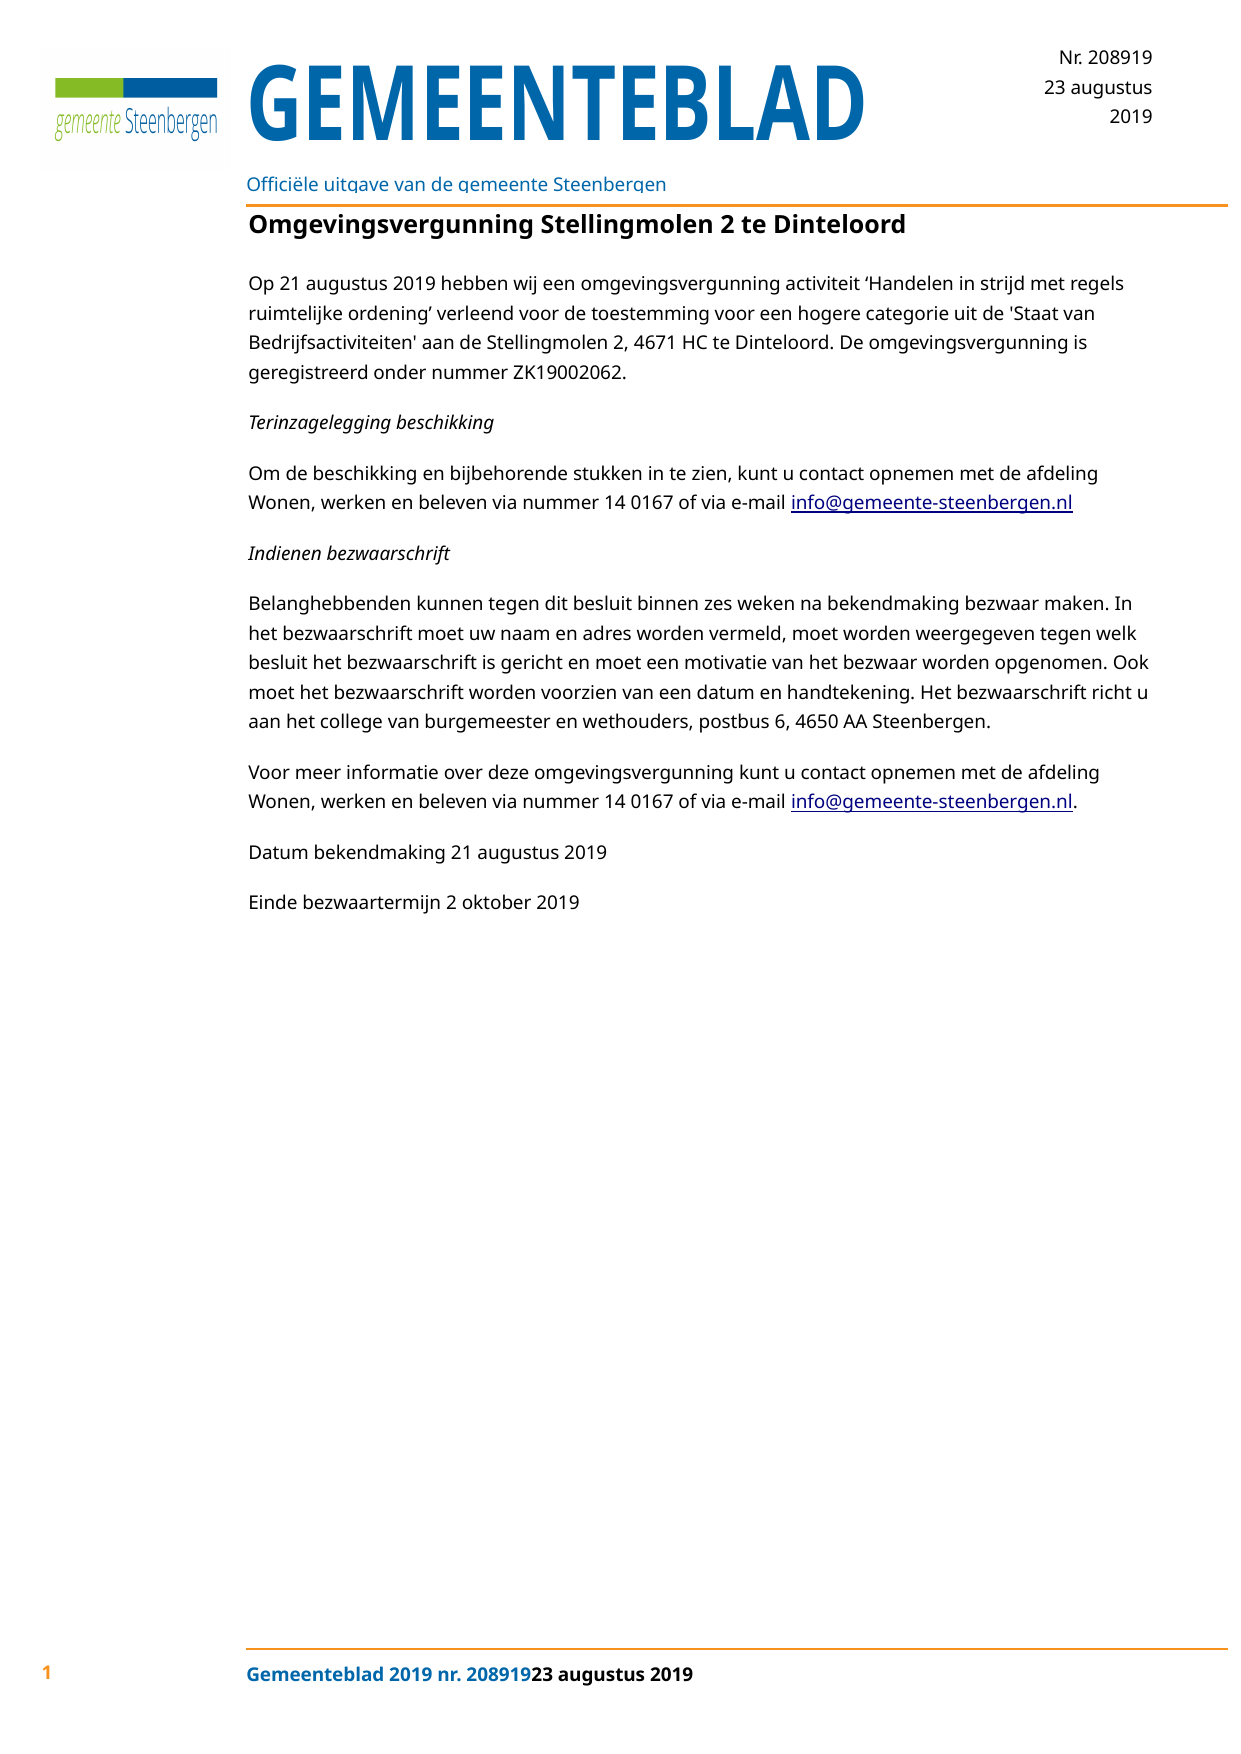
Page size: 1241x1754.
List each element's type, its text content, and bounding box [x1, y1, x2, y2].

text Einde bezwaartermijn 2 oktober 2019 [248, 889, 1152, 915]
text Op 21 augustus 2019 hebben wij een omgevingsvergunning activiteit ‘Handelen in strijd met regels ruimtelijke ordening’ verleend voor de toestemming voor een hogere categorie uit de 'Staat van Bedrijfsactiviteiten' aan de Stellingmolen 2, 4671 HC te Dinteloord. De omgevingsvergunning is geregistreerd onder nummer ZK19002062. [248, 270, 1152, 385]
text Voor meer informatie over deze omgevingsvergunning kunt u contact opnemen met de afdeling Wonen, werken en beleven via nummer 14 0167 of via e-mail info@gemeente-steenbergen.nl. [248, 759, 1152, 814]
text Indienen bezwaarschrift [248, 540, 1152, 566]
text Terinzagelegging beschikking [248, 409, 1152, 435]
text Omgevingsvergunning Stellingmolen 2 te Dinteloord [248, 207, 1152, 241]
text Datum bekendmaking 21 augustus 2019 [248, 839, 1152, 865]
text Om de beschikking en bijbehorende stukken in te zien, kunt u contact opnemen met de afdeling Wonen, werken en beleven via nummer 14 0167 of via e-mail info@gemeente-steenbergen.nl [248, 460, 1152, 515]
picture [41, 47, 231, 172]
text Belanghebbenden kunnen tegen dit besluit binnen zes weken na bekendmaking bezwaar maken. In het bezwaarschrift moet uw naam en adres worden vermeld, moet worden weergegeven tegen welk besluit het bezwaarschrift is gericht en moet een motivatie van het bezwaar worden opgenomen. Ook moet het bezwaarschrift worden voorzien van een datum en handtekening. Het bezwaarschrift richt u aan het college van burgemeester en wethouders, postbus 6, 4650 AA Steenbergen. [248, 590, 1152, 734]
